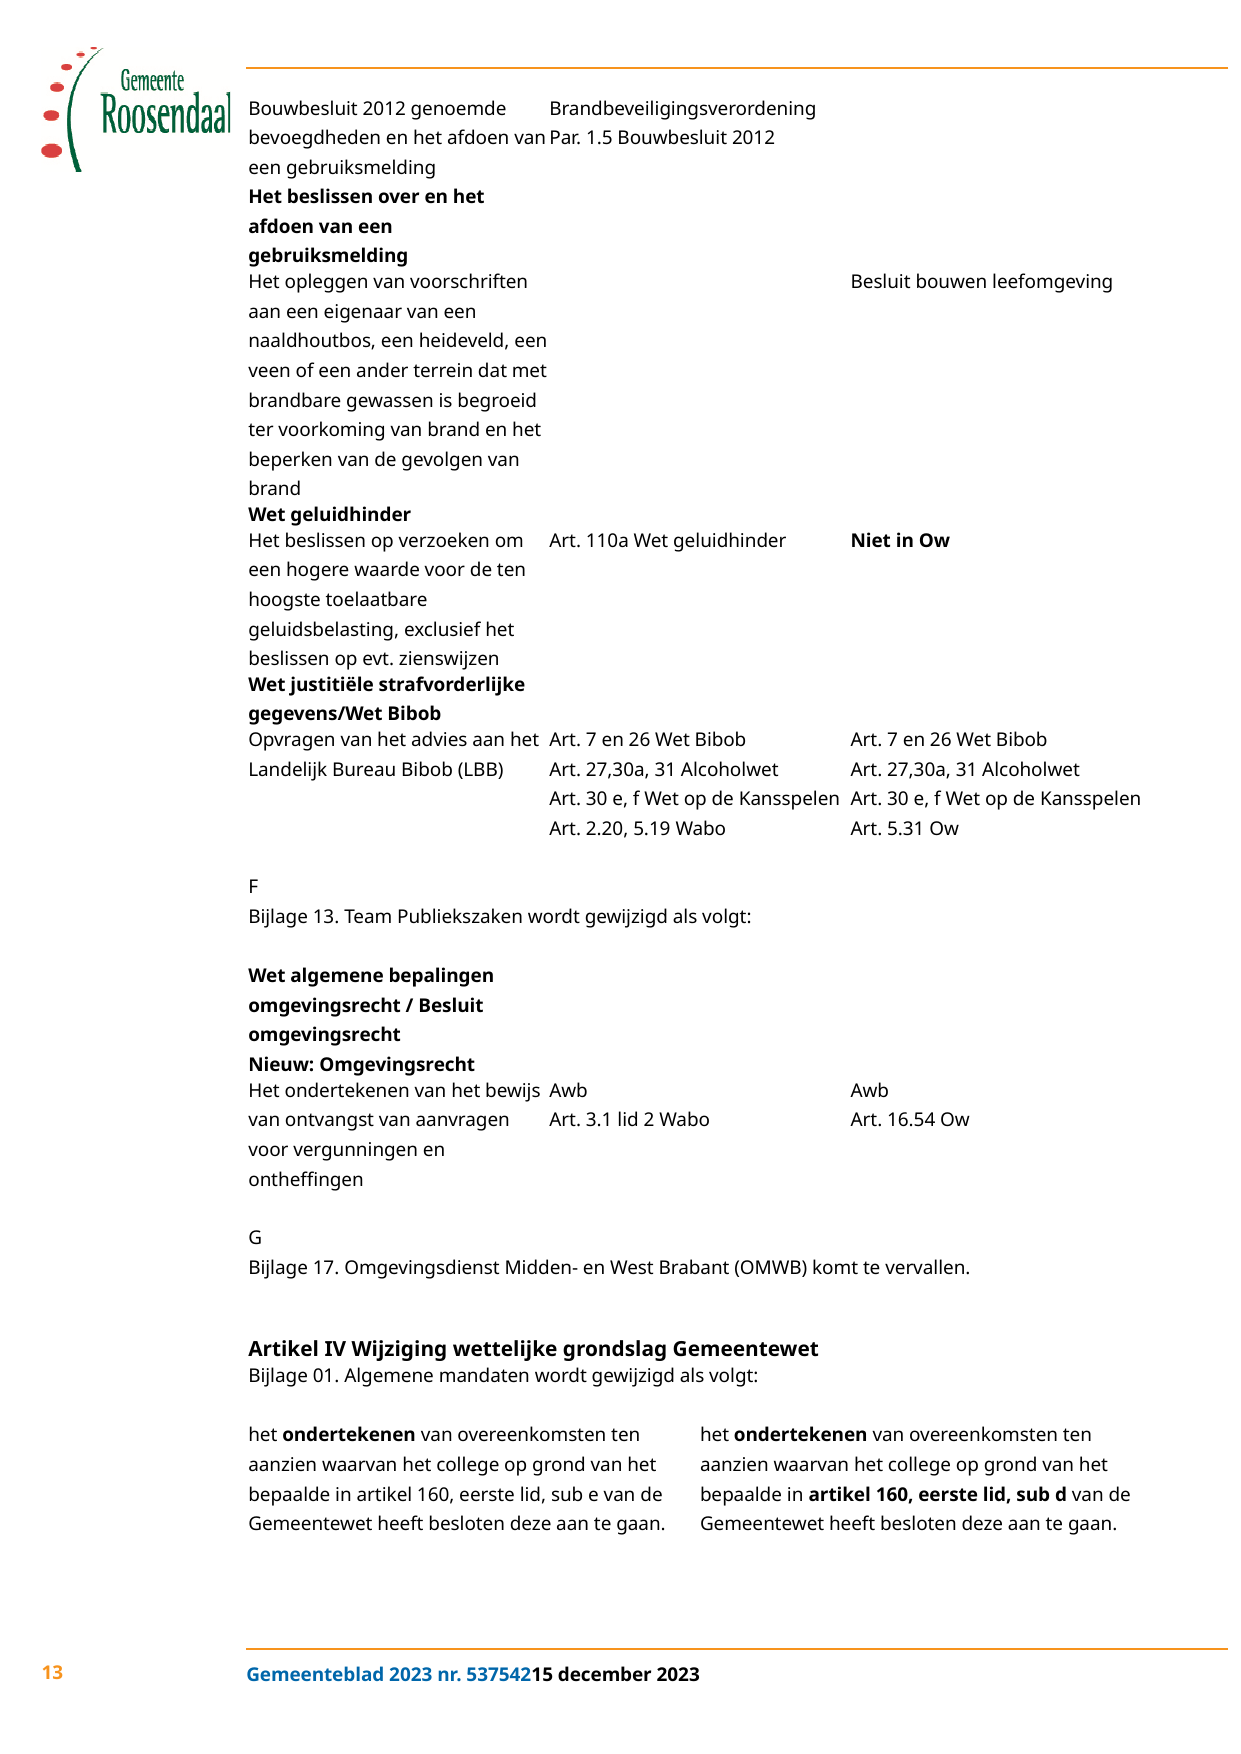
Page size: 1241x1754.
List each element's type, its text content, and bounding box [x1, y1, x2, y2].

table_cell Art. 7 en 26 Wet Bibob Art. 27,30a, 31 Alcoholwet Art. 30 e, f Wet op de Kansspelen Art. 5.31 Ow [850, 726, 1152, 841]
text Bijlage 01. Algemene mandaten wordt gewijzigd als volgt: [248, 1362, 1152, 1388]
text Artikel IV Wijziging wettelijke grondslag Gemeentewet [248, 1334, 1152, 1362]
table_cell Wet justitiële strafvorderlijke gegevens/Wet Bibob [248, 671, 549, 726]
text G [248, 1224, 1152, 1250]
table_cell Art. 110a Wet geluidhinder [549, 527, 850, 671]
table_header het ondertekenen van overeenkomsten ten aanzien waarvan het college op grond van het bepaalde in artikel 160, eerste lid, sub e van de Gemeentewet heeft besloten deze aan te gaan. [248, 1422, 700, 1536]
table_cell [850, 501, 1152, 527]
picture [41, 47, 231, 172]
table_cell Opvragen van het advies aan het Landelijk Bureau Bibob (LBB) [248, 726, 549, 841]
table_cell Brandbeveiligingsverordening Par. 1.5 Bouwbesluit 2012 [549, 95, 850, 268]
text Bijlage 13. Team Publiekszaken wordt gewijzigd als volgt: [248, 903, 1152, 929]
table_cell Awb Art. 3.1 lid 2 Wabo [549, 1077, 850, 1191]
table_header Wet algemene bepalingen omgevingsrecht / Besluit omgevingsrecht Nieuw: Omgevingsrecht [248, 963, 549, 1077]
table_cell [850, 95, 1152, 268]
table_cell [850, 671, 1152, 726]
table_header [549, 963, 850, 1077]
table_cell Het opleggen van voorschriften aan een eigenaar van een naaldhoutbos, een heideveld, een veen of een ander terrein dat met brandbare gewassen is begroeid ter voorkoming van brand en het beperken van de gevolgen van brand [248, 269, 549, 501]
table_cell Awb Art. 16.54 Ow [850, 1077, 1152, 1191]
table_cell Het beslissen op verzoeken om een hogere waarde voor de ten hoogste toelaatbare geluidsbelasting, exclusief het beslissen op evt. zienswijzen [248, 527, 549, 671]
table_cell [549, 501, 850, 527]
table_cell Niet in Ow [850, 527, 1152, 671]
table_header [850, 963, 1152, 1077]
table_cell Art. 7 en 26 Wet Bibob Art. 27,30a, 31 Alcoholwet Art. 30 e, f Wet op de Kansspelen Art. 2.20, 5.19 Wabo [549, 726, 850, 841]
text Bijlage 17. Omgevingsdienst Midden- en West Brabant (OMWB) komt te vervallen. [248, 1254, 1152, 1279]
table_cell Besluit bouwen leefomgeving [850, 269, 1152, 501]
table_cell Het ondertekenen van het bewijs van ontvangst van aanvragen voor vergunningen en ontheffingen [248, 1077, 549, 1191]
table_header het ondertekenen van overeenkomsten ten aanzien waarvan het college op grond van het bepaalde in artikel 160, eerste lid, sub d van de Gemeentewet heeft besloten deze aan te gaan. [700, 1422, 1152, 1536]
table_cell [549, 269, 850, 501]
table_cell Bouwbesluit 2012 genoemde bevoegdheden en het afdoen van een gebruiksmelding Het beslissen over en het afdoen van een gebruiksmelding [248, 95, 549, 268]
text F [248, 874, 1152, 899]
table_cell [549, 671, 850, 726]
table_cell Wet geluidhinder [248, 501, 549, 527]
